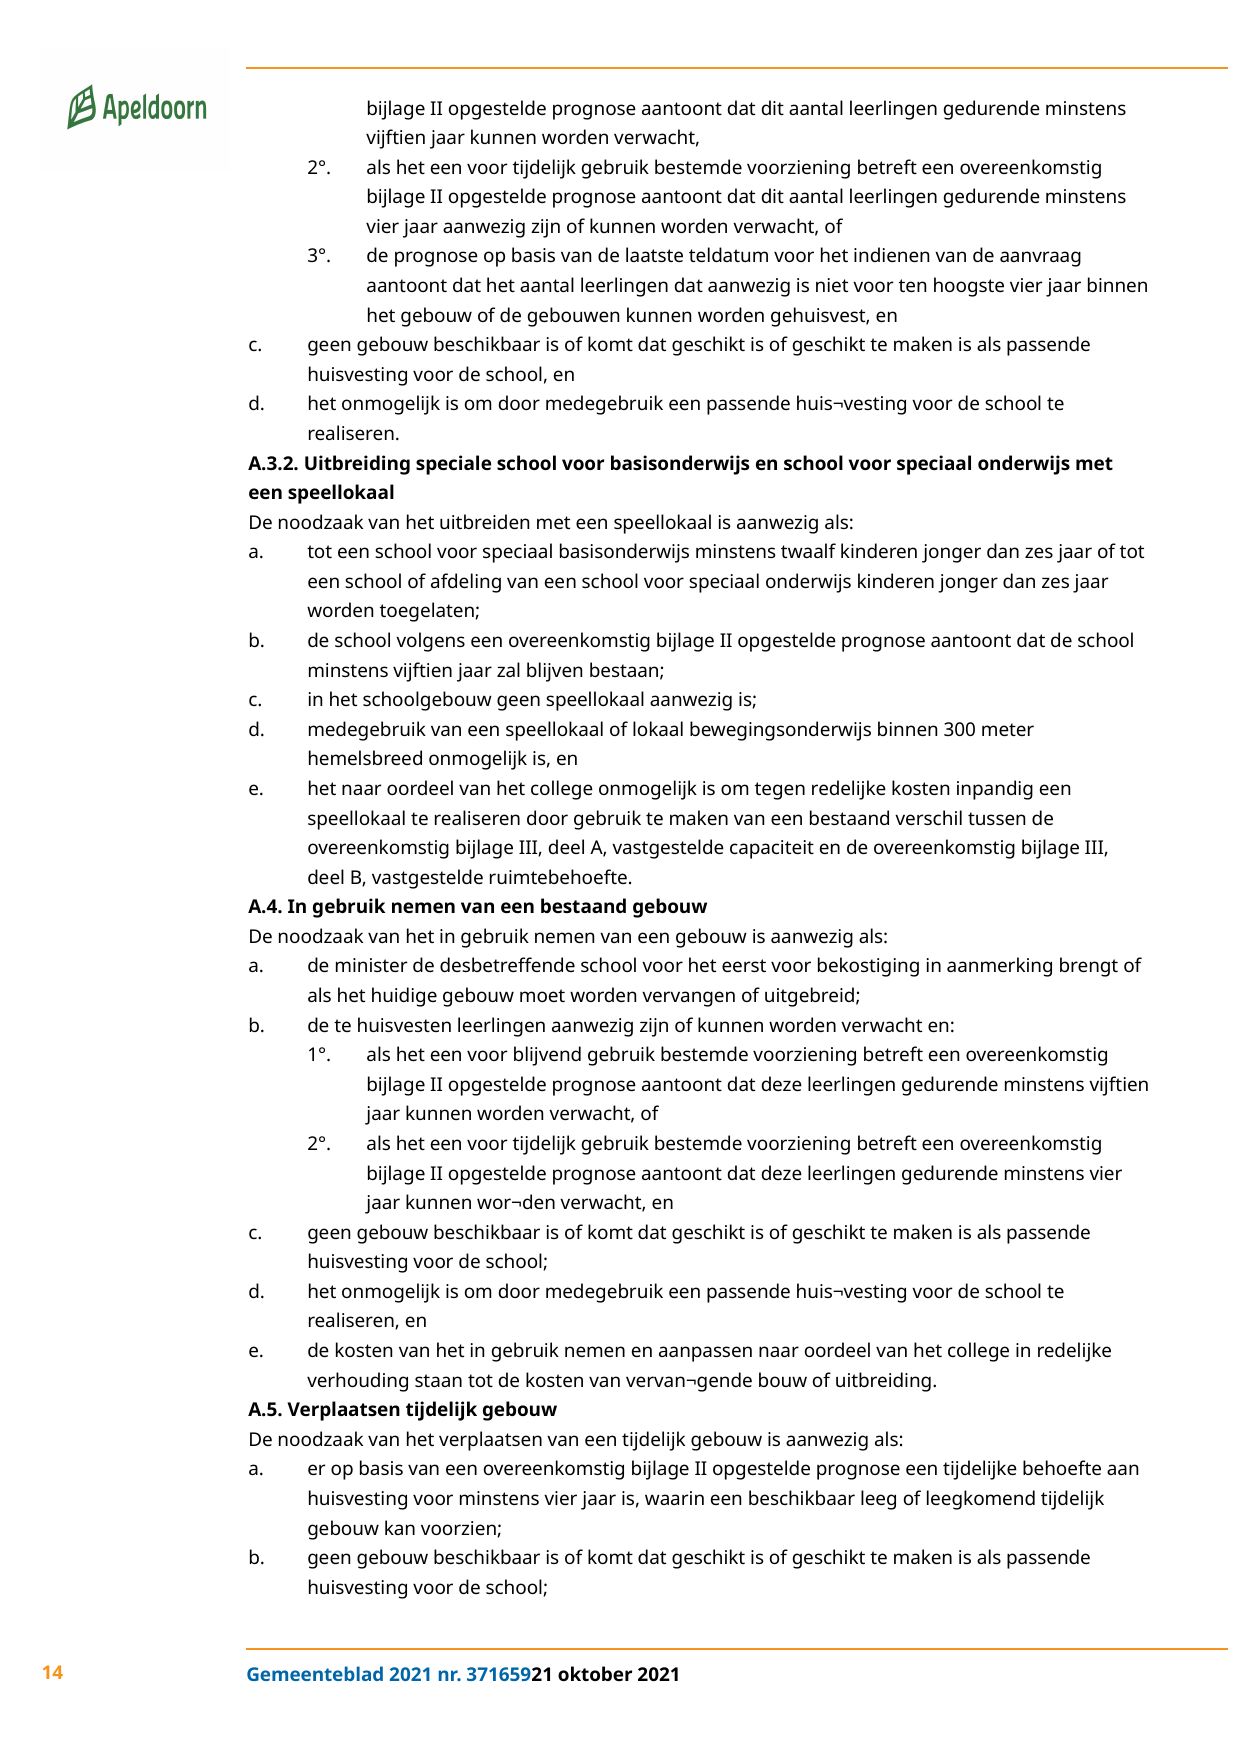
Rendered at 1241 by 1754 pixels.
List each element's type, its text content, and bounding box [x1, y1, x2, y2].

list de te huisvesten leerlingen aanwezig zijn of kunnen worden verwacht en: [248, 1012, 1152, 1038]
list het onmogelijk is om door medegebruik een passende huis¬vesting voor de school te realiseren. [248, 391, 1152, 446]
list als het een voor tijdelijk gebruik bestemde voorziening betreft een overeenkomstig bijlage II opgestelde prognose aantoont dat dit aantal leerlingen gedurende minstens vier jaar aanwezig zijn of kunnen worden verwacht, of [307, 154, 1152, 239]
text A.4. In gebruik nemen van een bestaand gebouw [248, 893, 1152, 919]
text A.3.2. Uitbreiding speciale school voor basisonderwijs en school voor speciaal onderwijs met een speellokaal [248, 450, 1152, 505]
list medegebruik van een speellokaal of lokaal bewegingsonderwijs binnen 300 meter hemelsbreed onmogelijk is, en [248, 716, 1152, 771]
picture [41, 47, 231, 172]
list geen gebouw beschikbaar is of komt dat geschikt is of geschikt te maken is als passende huisvesting voor de school; [248, 1544, 1152, 1600]
list er op basis van een overeenkomstig bijlage II opgestelde prognose een tijdelijke behoefte aan huisvesting voor minstens vier jaar is, waarin een beschikbaar leeg of leegkomend tijdelijk gebouw kan voorzien; [248, 1456, 1152, 1541]
list geen gebouw beschikbaar is of komt dat geschikt is of geschikt te maken is als passende huisvesting voor de school, en [248, 331, 1152, 387]
list de school volgens een overeenkomstig bijlage II opgestelde prognose aantoont dat de school minstens vijftien jaar zal blijven bestaan; [248, 627, 1152, 683]
list de prognose op basis van de laatste teldatum voor het indienen van de aanvraag aantoont dat het aantal leerlingen dat aanwezig is niet voor ten hoogste vier jaar binnen het gebouw of de gebouwen kunnen worden gehuisvest, en [307, 243, 1152, 328]
list het onmogelijk is om door medegebruik een passende huis¬vesting voor de school te realiseren, en [248, 1278, 1152, 1333]
text A.5. Verplaatsen tijdelijk gebouw [248, 1396, 1152, 1422]
list in het schoolgebouw geen speellokaal aanwezig is; [248, 686, 1152, 712]
list de minister de desbetreffende school voor het eerst voor bekostiging in aanmerking brengt of als het huidige gebouw moet worden vervangen of uitgebreid; [248, 953, 1152, 1008]
text De noodzaak van het verplaatsen van een tijdelijk gebouw is aanwezig als: [248, 1426, 1152, 1452]
list geen gebouw beschikbaar is of komt dat geschikt is of geschikt te maken is als passende huisvesting voor de school; [248, 1219, 1152, 1274]
text De noodzaak van het uitbreiden met een speellokaal is aanwezig als: [248, 509, 1152, 535]
list de kosten van het in gebruik nemen en aanpassen naar oordeel van het college in redelijke verhouding staan tot de kosten van vervan¬gende bouw of uitbreiding. [248, 1337, 1152, 1393]
list tot een school voor speciaal basisonderwijs minstens twaalf kinderen jonger dan zes jaar of tot een school of afdeling van een school voor speciaal onderwijs kinderen jonger dan zes jaar worden toegelaten; [248, 538, 1152, 623]
list het naar oordeel van het college onmogelijk is om tegen redelijke kosten inpandig een speellokaal te realiseren door gebruik te maken van een bestaand verschil tussen de overeenkomstig bijlage III, deel A, vastgestelde capaciteit en de overeenkomstig bijlage III, deel B, vastgestelde ruimtebehoefte. [248, 775, 1152, 890]
list als het een voor blijvend gebruik bestemde voorziening betreft een overeenkomstig bijlage II opgestelde prognose aantoont dat deze leerlingen gedurende minstens vijftien jaar kunnen worden verwacht, of [307, 1041, 1152, 1126]
list als het een voor tijdelijk gebruik bestemde voorziening betreft een overeenkomstig bijlage II opgestelde prognose aantoont dat deze leerlingen gedurende minstens vier jaar kunnen wor¬den verwacht, en [307, 1130, 1152, 1215]
list bijlage II opgestelde prognose aantoont dat dit aantal leerlingen gedurende minstens vijftien jaar kunnen worden verwacht, [307, 95, 1152, 150]
text De noodzaak van het in gebruik nemen van een gebouw is aanwezig als: [248, 923, 1152, 949]
